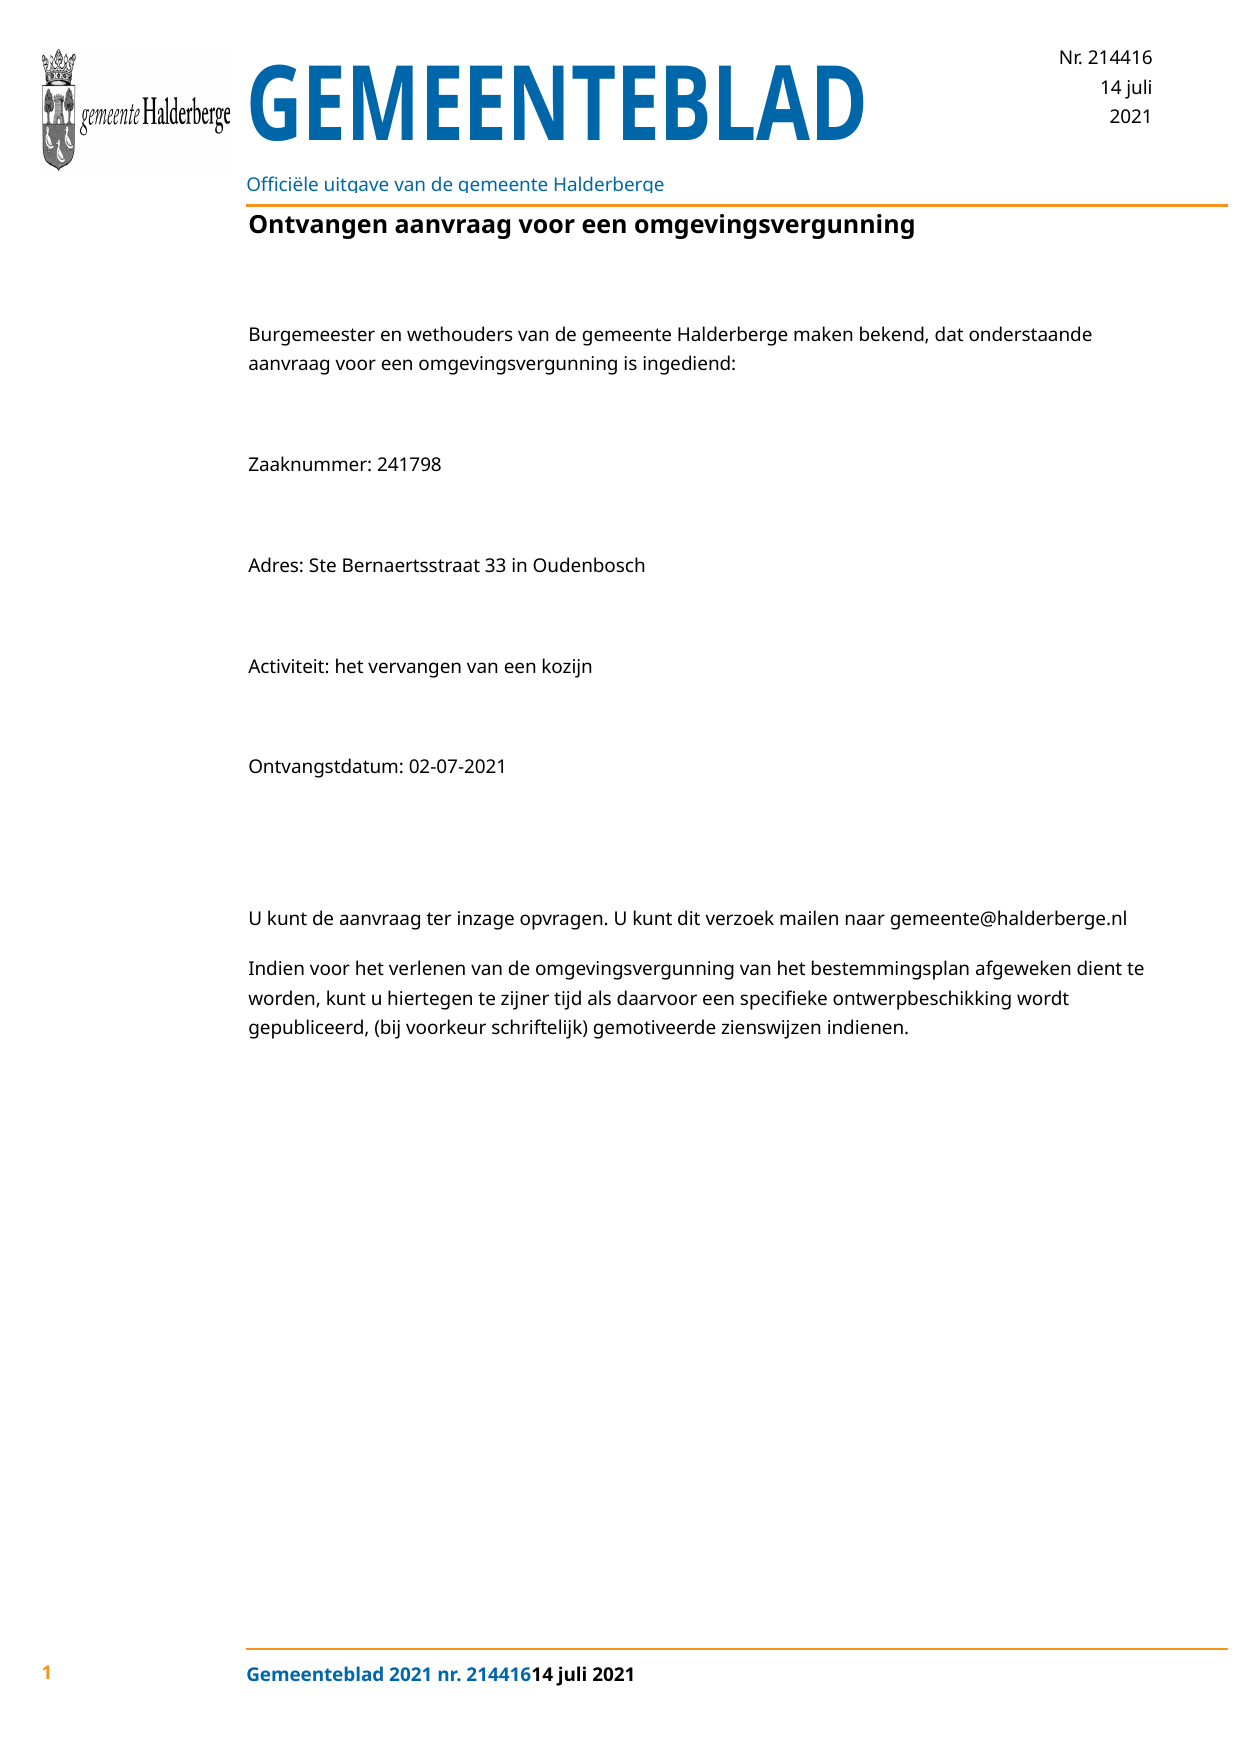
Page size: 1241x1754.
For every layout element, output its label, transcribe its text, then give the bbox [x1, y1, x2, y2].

text Activiteit: het vervangen van een kozijn [248, 653, 1152, 678]
text Burgemeester en wethouders van de gemeente Halderberge maken bekend, dat onderstaande aanvraag voor een omgevingsvergunning is ingediend: [248, 321, 1152, 376]
text Ontvangen aanvraag voor een omgevingsvergunning [248, 207, 1152, 241]
text Zaaknummer: 241798 [248, 451, 1152, 477]
text U kunt de aanvraag ter inzage opvragen. U kunt dit verzoek mailen naar gemeente@halderberge.nl [248, 905, 1152, 931]
text Adres: Ste Bernaertsstraat 33 in Oudenbosch [248, 552, 1152, 578]
picture [41, 47, 231, 172]
text Ontvangstdatum: 02-07-2021 [248, 754, 1152, 779]
text Indien voor het verlenen van de omgevingsvergunning van het bestemmingsplan afgeweken dient te worden, kunt u hiertegen te zijner tijd als daarvoor een specifieke ontwerpbeschikking wordt gepubliceerd, (bij voorkeur schriftelijk) gemotiveerde zienswijzen indienen. [248, 955, 1152, 1040]
